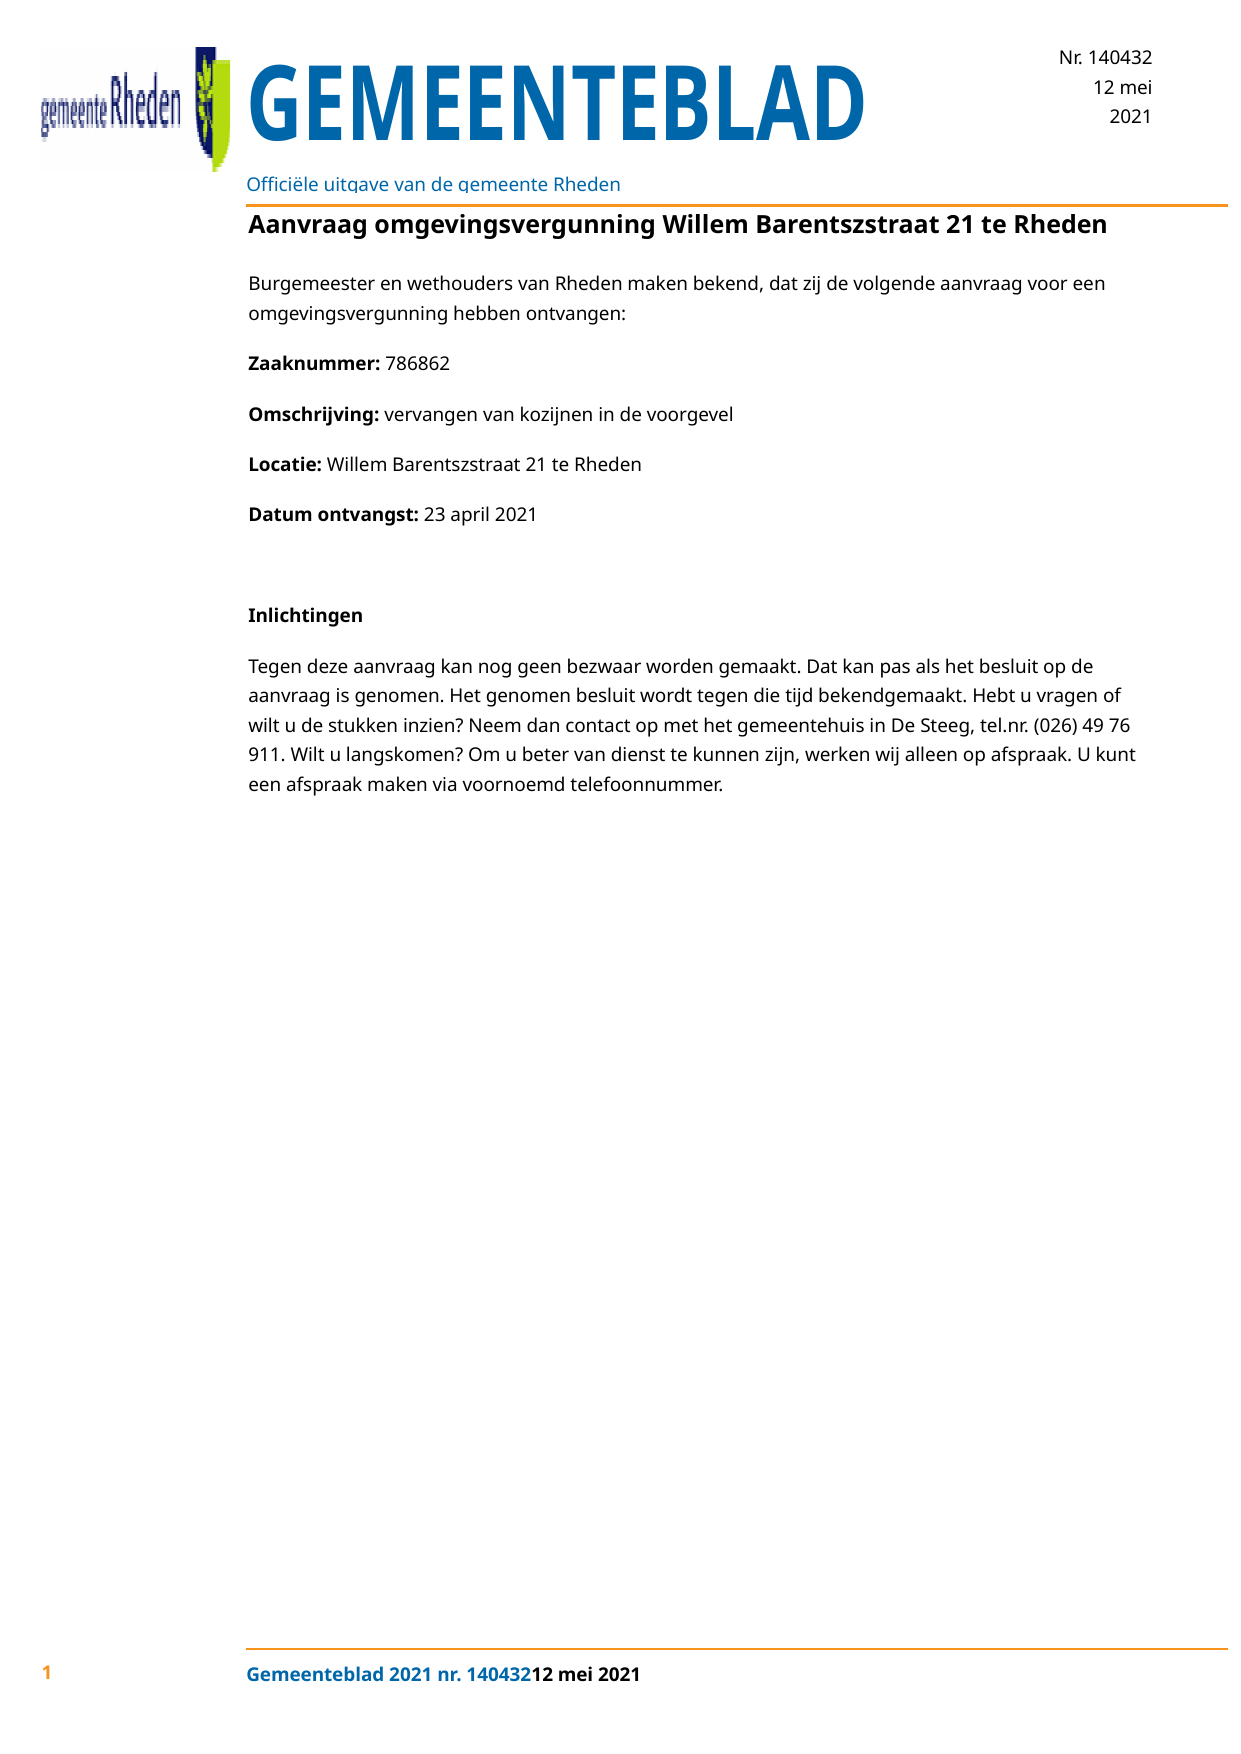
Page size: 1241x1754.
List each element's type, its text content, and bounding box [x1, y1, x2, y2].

text Tegen deze aanvraag kan nog geen bezwaar worden gemaakt. Dat kan pas als het besluit op de aanvraag is genomen. Het genomen besluit wordt tegen die tijd bekendgemaakt. Hebt u vragen of wilt u de stukken inzien? Neem dan contact op met het gemeentehuis in De Steeg, tel.nr. (026) 49 76 911. Wilt u langskomen? Om u beter van dienst te kunnen zijn, werken wij alleen op afspraak. U kunt een afspraak maken via voornoemd telefoonnummer. [248, 653, 1152, 797]
text Omschrijving: vervangen van kozijnen in de voorgevel [248, 401, 1152, 426]
text Burgemeester en wethouders van Rheden maken bekend, dat zij de volgende aanvraag voor een omgevingsvergunning hebben ontvangen: [248, 270, 1152, 326]
text Aanvraag omgevingsvergunning Willem Barentszstraat 21 te Rheden [248, 207, 1152, 241]
text Locatie: Willem Barentszstraat 21 te Rheden [248, 451, 1152, 477]
text Datum ontvangst: 23 april 2021 [248, 502, 1152, 527]
text Zaaknummer: 786862 [248, 350, 1152, 376]
picture [41, 47, 231, 172]
text Inlichtingen [248, 602, 1152, 628]
